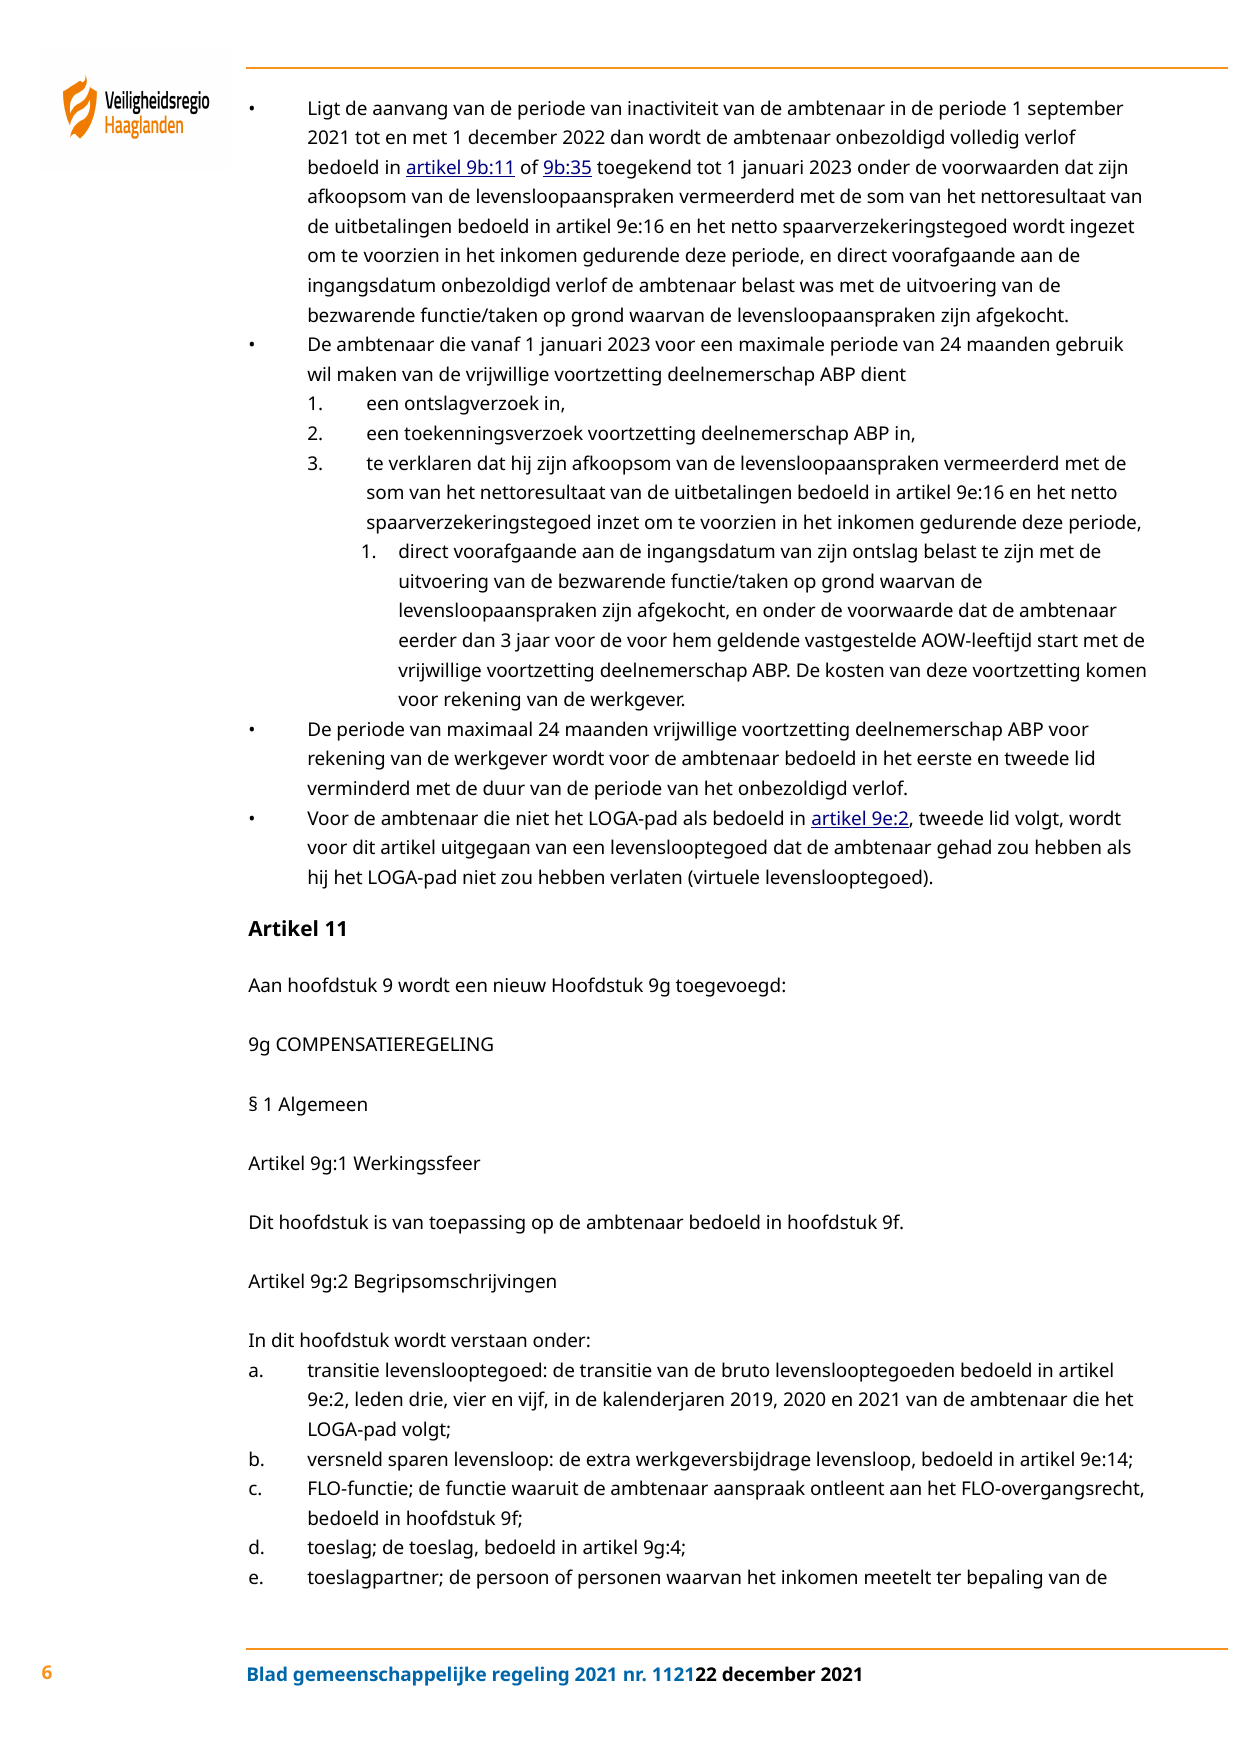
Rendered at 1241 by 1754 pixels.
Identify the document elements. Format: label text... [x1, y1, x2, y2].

text Artikel 11 [248, 914, 1152, 943]
text 9g COMPENSATIEREGELING [248, 1032, 1152, 1057]
list Ligt de aanvang van de periode van inactiviteit van de ambtenaar in de periode 1 september 2021 tot en met 1 december 2022 dan wordt de ambtenaar onbezoldigd volledig verlof bedoeld in artikel 9b:11 of 9b:35 toegekend tot 1 januari 2023 onder de voorwaarden dat zijn afkoopsom van de levensloopaanspraken vermeerderd met de som van het nettoresultaat van de uitbetalingen bedoeld in artikel 9e:16 en het netto spaarverzekeringstegoed wordt ingezet om te voorzien in het inkomen gedurende deze periode, en direct voorafgaande aan de ingangsdatum onbezoldigd verlof de ambtenaar belast was met de uitvoering van de bezwarende functie/taken op grond waarvan de levensloopaanspraken zijn afgekocht. [248, 95, 1152, 328]
text Aan hoofdstuk 9 wordt een nieuw Hoofdstuk 9g toegevoegd: [248, 972, 1152, 998]
list toeslag; de toeslag, bedoeld in artikel 9g:4; [248, 1534, 1152, 1560]
list een ontslagverzoek in, [307, 391, 1152, 416]
list transitie levenslooptegoed: de transitie van de bruto levenslooptegoeden bedoeld in artikel 9e:2, leden drie, vier en vijf, in de kalenderjaren 2019, 2020 en 2021 van de ambtenaar die het LOGA-pad volgt; [248, 1357, 1152, 1442]
text § 1 Algemeen [248, 1091, 1152, 1116]
list te verklaren dat hij zijn afkoopsom van de levensloopaanspraken vermeerderd met de som van het nettoresultaat van de uitbetalingen bedoeld in artikel 9e:16 en het netto spaarverzekeringstegoed inzet om te voorzien in het inkomen gedurende deze periode, [307, 450, 1152, 535]
list FLO-functie; de functie waaruit de ambtenaar aanspraak ontleent aan het FLO-overgangsrecht, bedoeld in hoofdstuk 9f; [248, 1475, 1152, 1531]
picture [41, 47, 231, 172]
text In dit hoofdstuk wordt verstaan onder: [248, 1327, 1152, 1353]
list Voor de ambtenaar die niet het LOGA-pad als bedoeld in artikel 9e:2, tweede lid volgt, wordt voor dit artikel uitgegaan van een levenslooptegoed dat de ambtenaar gehad zou hebben als hij het LOGA-pad niet zou hebben verlaten (virtuele levenslooptegoed). [248, 805, 1152, 890]
list toeslagpartner; de persoon of personen waarvan het inkomen meetelt ter bepaling van de [248, 1564, 1152, 1590]
list versneld sparen levensloop: de extra werkgeversbijdrage levensloop, bedoeld in artikel 9e:14; [248, 1446, 1152, 1471]
list De periode van maximaal 24 maanden vrijwillige voortzetting deelnemerschap ABP voor rekening van de werkgever wordt voor de ambtenaar bedoeld in het eerste en tweede lid verminderd met de duur van de periode van het onbezoldigd verlof. [248, 716, 1152, 801]
list een toekenningsverzoek voortzetting deelnemerschap ABP in, [307, 420, 1152, 446]
list De ambtenaar die vanaf 1 januari 2023 voor een maximale periode van 24 maanden gebruik wil maken van de vrijwillige voortzetting deelnemerschap ABP dient [248, 331, 1152, 387]
text Dit hoofdstuk is van toepassing op de ambtenaar bedoeld in hoofdstuk 9f. [248, 1209, 1152, 1235]
text Artikel 9g:2 Begripsomschrijvingen [248, 1268, 1152, 1294]
list direct voorafgaande aan de ingangsdatum van zijn ontslag belast te zijn met de uitvoering van de bezwarende functie/taken op grond waarvan de levensloopaanspraken zijn afgekocht, en onder de voorwaarde dat de ambtenaar eerder dan 3 jaar voor de voor hem geldende vastgestelde AOW-leeftijd start met de vrijwillige voortzetting deelnemerschap ABP. De kosten van deze voortzetting komen voor rekening van de werkgever. [361, 538, 1152, 712]
text Artikel 9g:1 Werkingssfeer [248, 1150, 1152, 1176]
